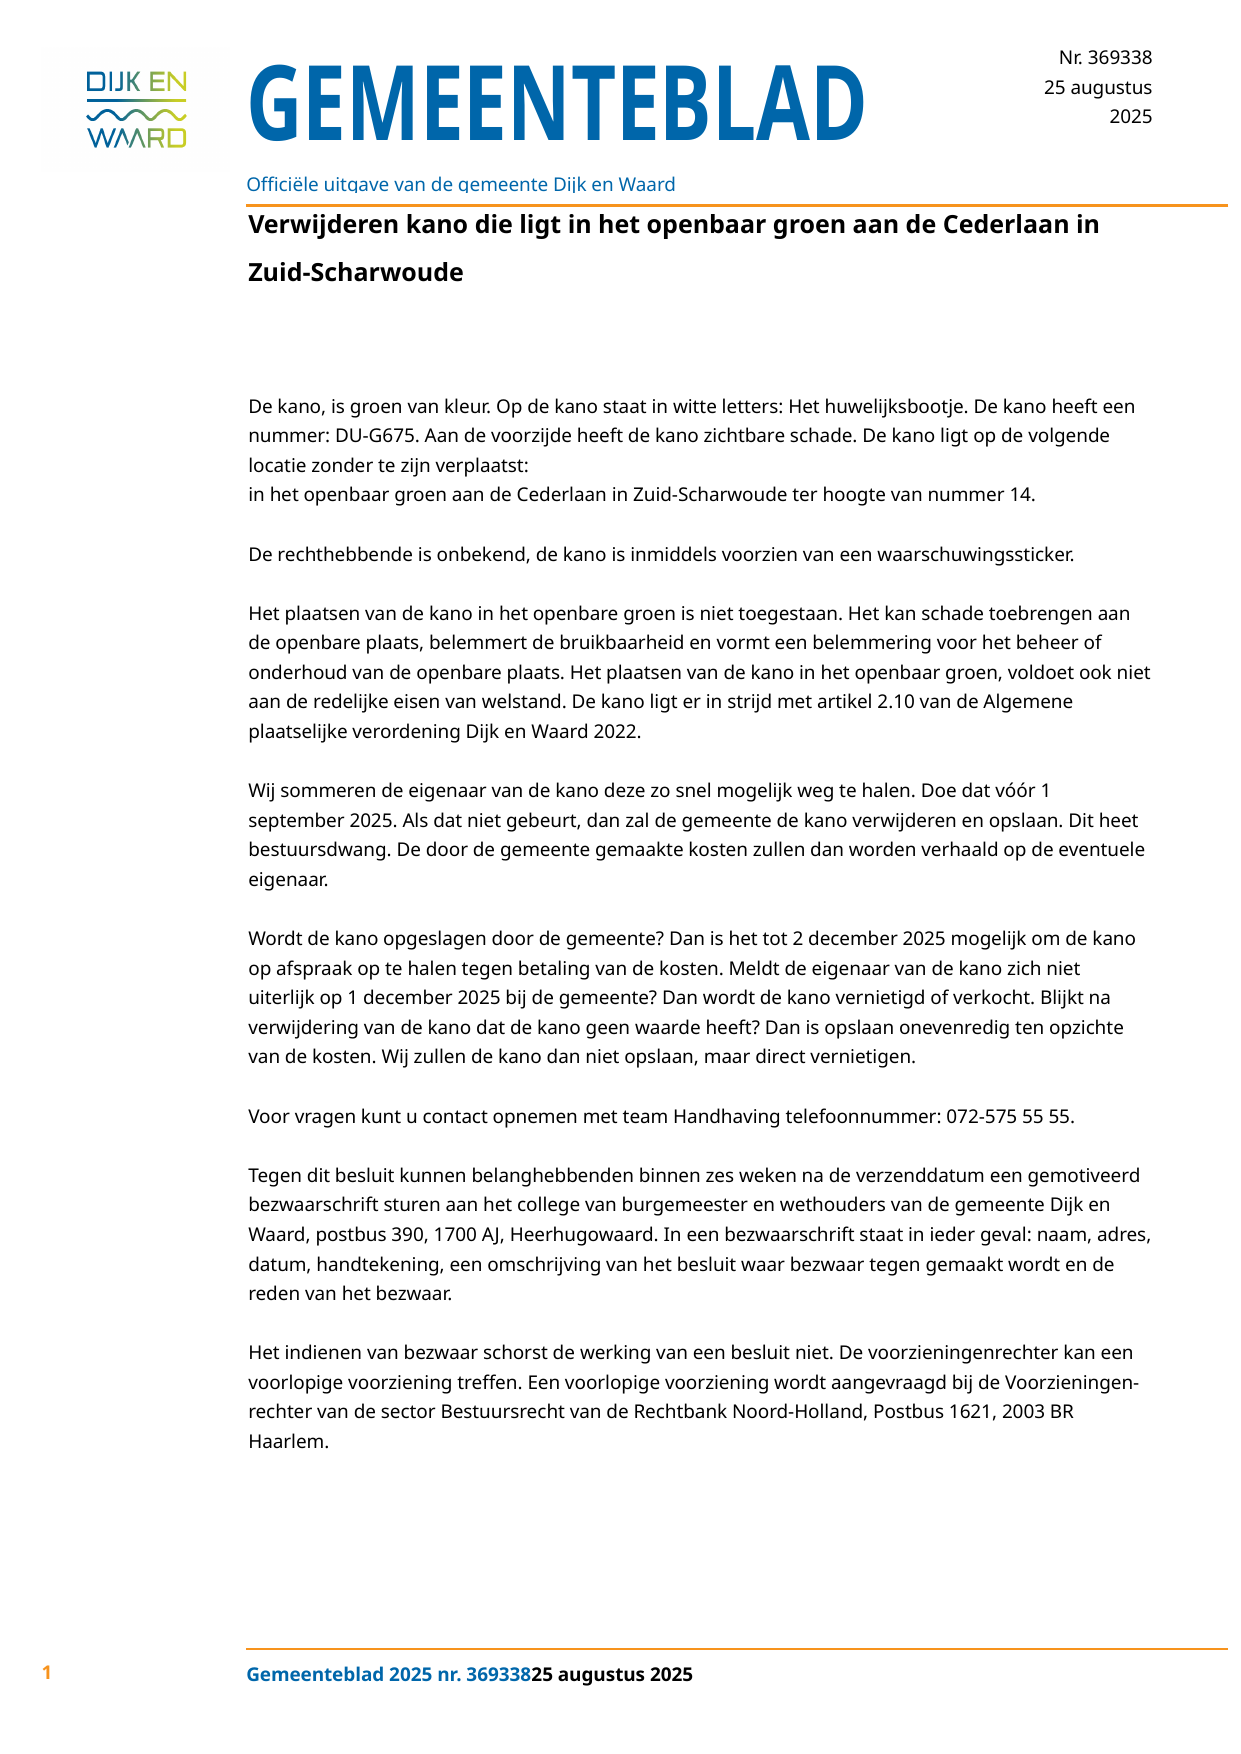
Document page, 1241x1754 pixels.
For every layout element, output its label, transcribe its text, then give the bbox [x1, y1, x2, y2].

text Verwijderen kano die ligt in het openbaar groen aan de Cederlaan in Zuid-Scharwoude [248, 207, 1152, 288]
text Het indienen van bezwaar schorst de werking van een besluit niet. De voorzieningenrechter kan een voorlopige voorziening treffen. Een voorlopige voorziening wordt aangevraagd bij de Voorzieningen-rechter van de sector Bestuursrecht van de Rechtbank Noord-Holland, Postbus 1621, 2003 BR Haarlem. [248, 1339, 1152, 1454]
picture [41, 47, 231, 172]
text Het plaatsen van de kano in het openbare groen is niet toegestaan. Het kan schade toebrengen aan de openbare plaats, belemmert de bruikbaarheid en vormt een belemmering voor het beheer of onderhoud van de openbare plaats. Het plaatsen van de kano in het openbaar groen, voldoet ook niet aan de redelijke eisen van welstand. De kano ligt er in strijd met artikel 2.10 van de Algemene plaatselijke verordening Dijk en Waard 2022. [248, 600, 1152, 744]
text Wordt de kano opgeslagen door de gemeente? Dan is het tot 2 december 2025 mogelijk om de kano op afspraak op te halen tegen betaling van de kosten. Meldt de eigenaar van de kano zich niet uiterlijk op 1 december 2025 bij de gemeente? Dan wordt de kano vernietigd of verkocht. Blijkt na verwijdering van de kano dat de kano geen waarde heeft? Dan is opslaan onevenredig ten opzichte van de kosten. Wij zullen de kano dan niet opslaan, maar direct vernietigen. [248, 925, 1152, 1069]
text De rechthebbende is onbekend, de kano is inmiddels voorzien van een waarschuwingssticker. [248, 541, 1152, 567]
text Wij sommeren de eigenaar van de kano deze zo snel mogelijk weg te halen. Doe dat vóór 1 september 2025. Als dat niet gebeurt, dan zal de gemeente de kano verwijderen en opslaan. Dit heet bestuursdwang. De door de gemeente gemaakte kosten zullen dan worden verhaald op de eventuele eigenaar. [248, 777, 1152, 892]
text De kano, is groen van kleur. Op de kano staat in witte letters: Het huwelijksbootje. De kano heeft een nummer: DU-G675. Aan de voorzijde heeft de kano zichtbare schade. De kano ligt op de volgende locatie zonder te zijn verplaatst: [248, 393, 1152, 478]
text in het openbaar groen aan de Cederlaan in Zuid-Scharwoude ter hoogte van nummer 14. [248, 482, 1152, 507]
text Voor vragen kunt u contact opnemen met team Handhaving telefoonnummer: 072-575 55 55. [248, 1103, 1152, 1129]
text Tegen dit besluit kunnen belanghebbenden binnen zes weken na de verzenddatum een gemotiveerd bezwaarschrift sturen aan het college van burgemeester en wethouders van de gemeente Dijk en Waard, postbus 390, 1700 AJ, Heerhugowaard. In een bezwaarschrift staat in ieder geval: naam, adres, datum, handtekening, een omschrijving van het besluit waar bezwaar tegen gemaakt wordt en de reden van het bezwaar. [248, 1162, 1152, 1306]
